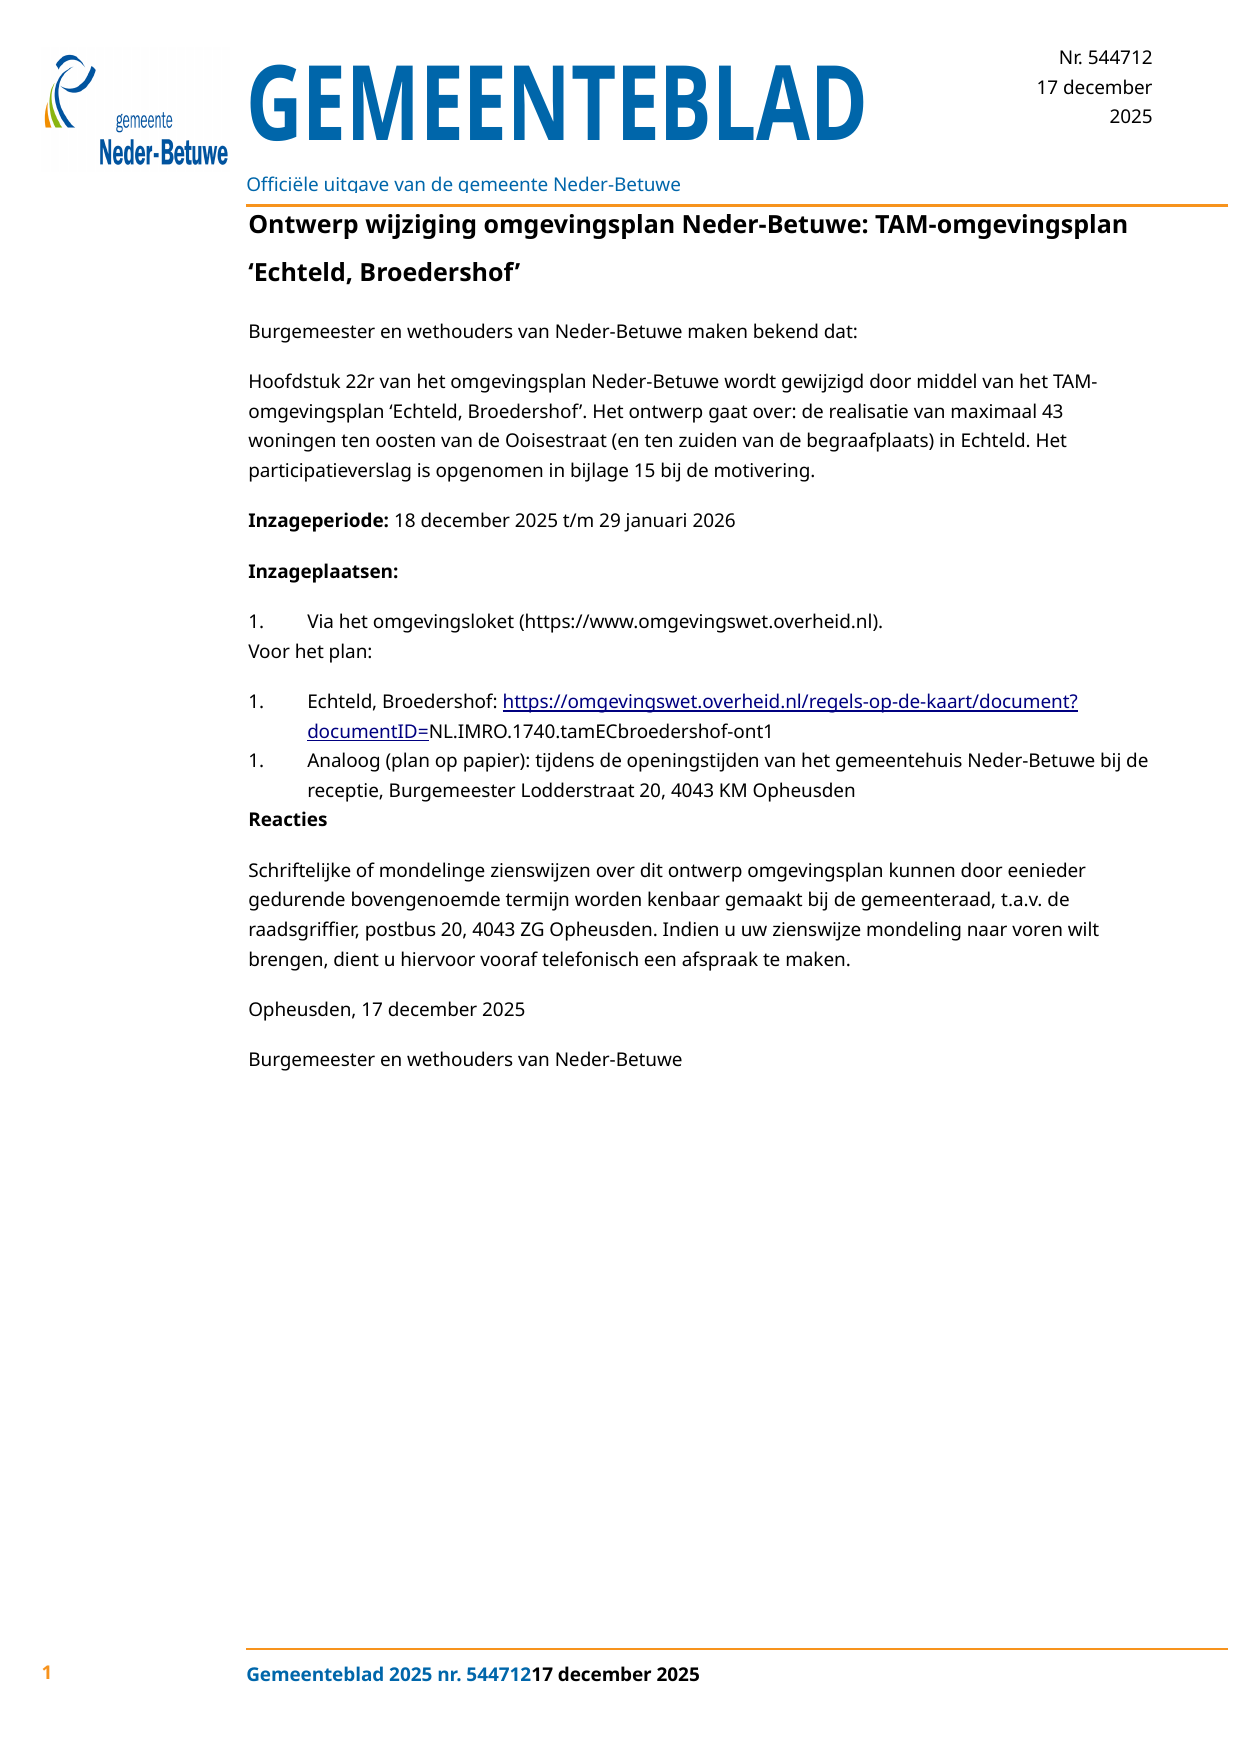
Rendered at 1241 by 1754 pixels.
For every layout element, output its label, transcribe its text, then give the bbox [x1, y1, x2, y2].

text Inzageperiode: 18 december 2025 t/m 29 januari 2026 [248, 507, 1152, 533]
text Reacties [248, 807, 1152, 832]
list Via het omgevingsloket (https://www.omgevingswet.overheid.nl). [248, 608, 1152, 634]
picture [41, 47, 231, 172]
text Voor het plan: [248, 638, 1152, 664]
text Opheusden, 17 december 2025 [248, 996, 1152, 1022]
text Hoofdstuk 22r van het omgevingsplan Neder-Betuwe wordt gewijzigd door middel van het TAM-omgevingsplan ‘Echteld, Broedershof’. Het ontwerp gaat over: de realisatie van maximaal 43 woningen ten oosten van de Ooisestraat (en ten zuiden van de begraafplaats) in Echteld. Het participatieverslag is opgenomen in bijlage 15 bij de motivering. [248, 368, 1152, 483]
text Schriftelijke of mondelinge zienswijzen over dit ontwerp omgevingsplan kunnen door eenieder gedurende bovengenoemde termijn worden kenbaar gemaakt bij de gemeenteraad, t.a.v. de raadsgriffier, postbus 20, 4043 ZG Opheusden. Indien u uw zienswijze mondeling naar voren wilt brengen, dient u hiervoor vooraf telefonisch een afspraak te maken. [248, 857, 1152, 972]
text Ontwerp wijziging omgevingsplan Neder-Betuwe: TAM-omgevingsplan ‘Echteld, Broedershof’ [248, 207, 1152, 288]
text Burgemeester en wethouders van Neder-Betuwe maken bekend dat: [248, 318, 1152, 344]
text Inzageplaatsen: [248, 558, 1152, 584]
list Analoog (plan op papier): tijdens de openingstijden van het gemeentehuis Neder-Betuwe bij de receptie, Burgemeester Lodderstraat 20, 4043 KM Opheusden [248, 747, 1152, 803]
list Echteld, Broedershof: https://omgevingswet.overheid.nl/regels-op-de-kaart/document?documentID=NL.IMRO.1740.tamECbroedershof-ont1 [248, 688, 1152, 744]
text Burgemeester en wethouders van Neder-Betuwe [248, 1047, 1152, 1072]
